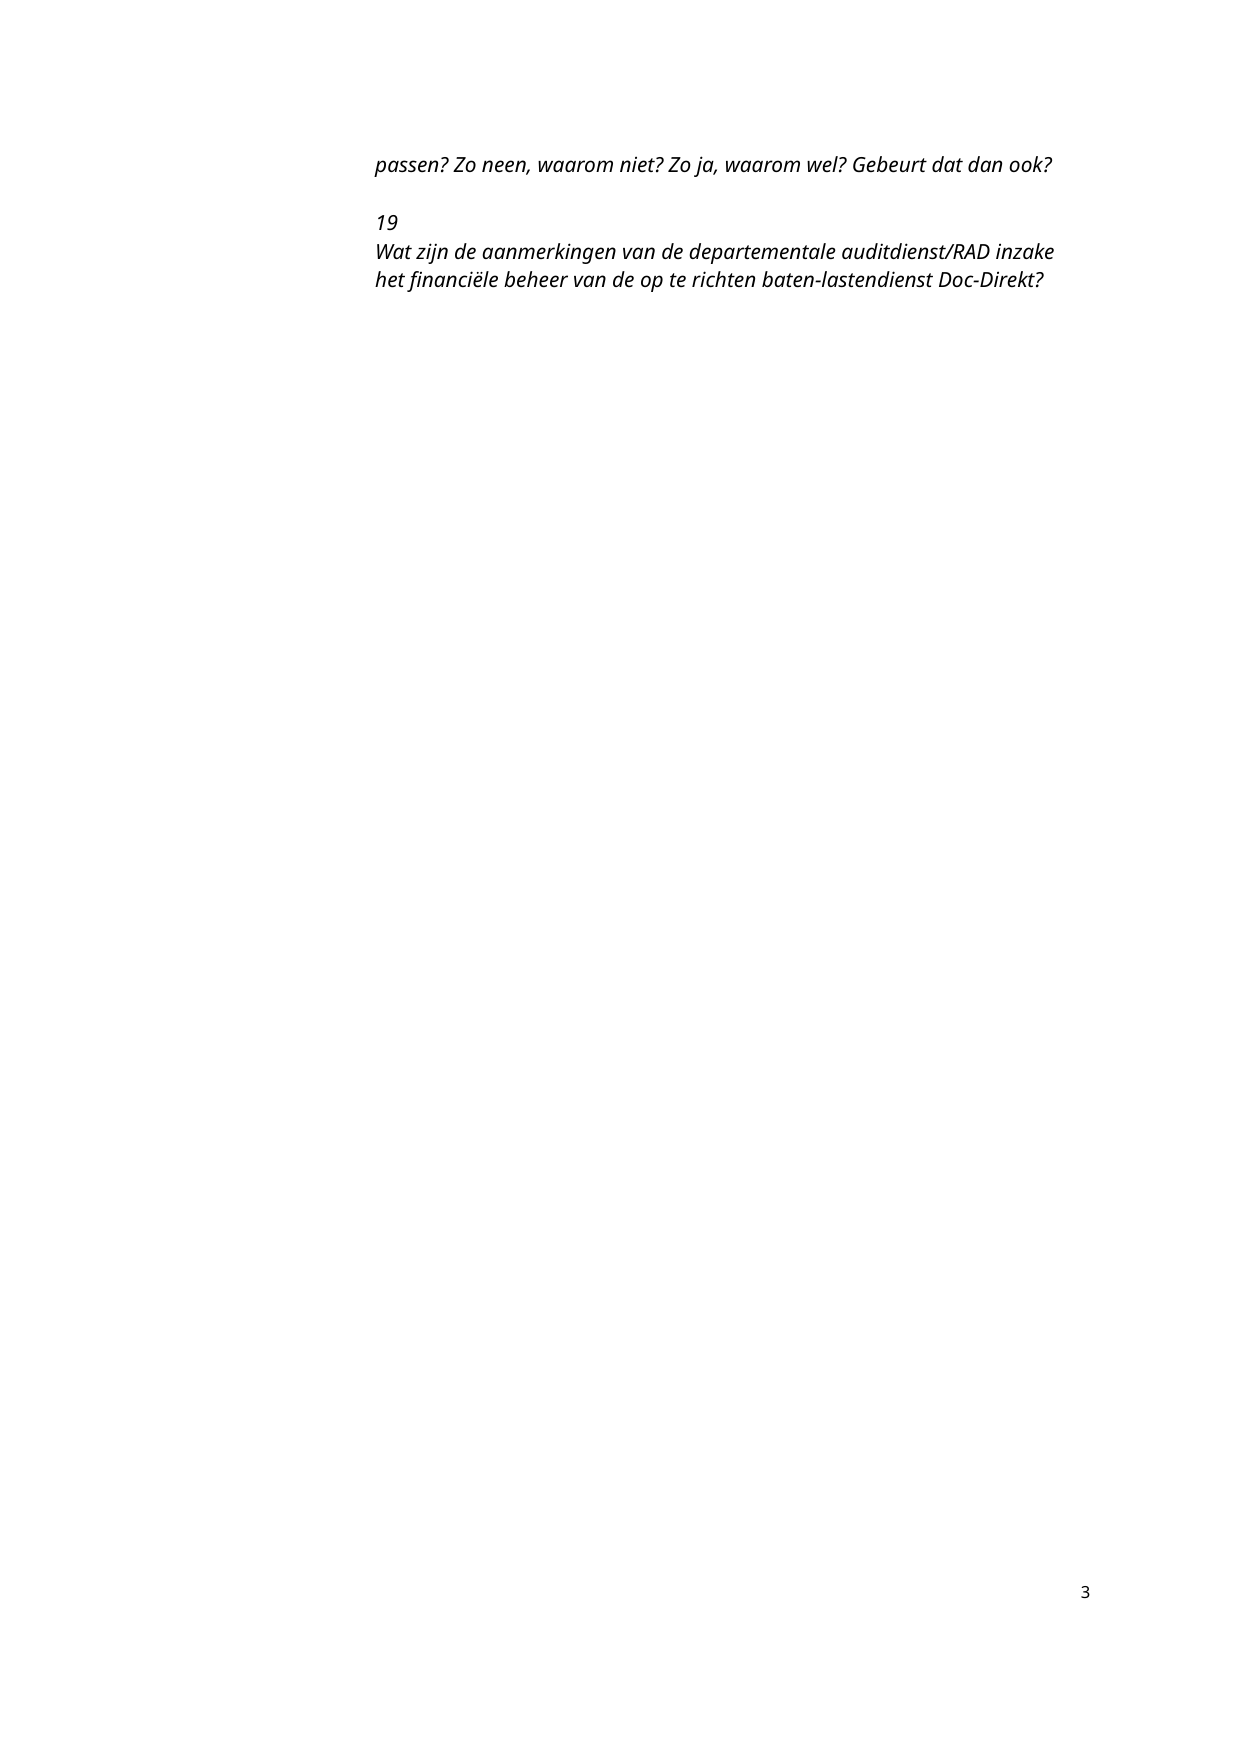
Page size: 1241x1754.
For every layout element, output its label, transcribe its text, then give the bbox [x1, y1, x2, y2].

text Wat zijn de aanmerkingen van de departementale auditdienst/RAD inzake het financiële beheer van de op te richten baten-lastendienst Doc-Direkt? [375, 237, 1090, 294]
text passen? Zo neen, waarom niet? Zo ja, waarom wel? Gebeurt dat dan ook? [375, 150, 1090, 178]
text 19 [375, 208, 1090, 237]
